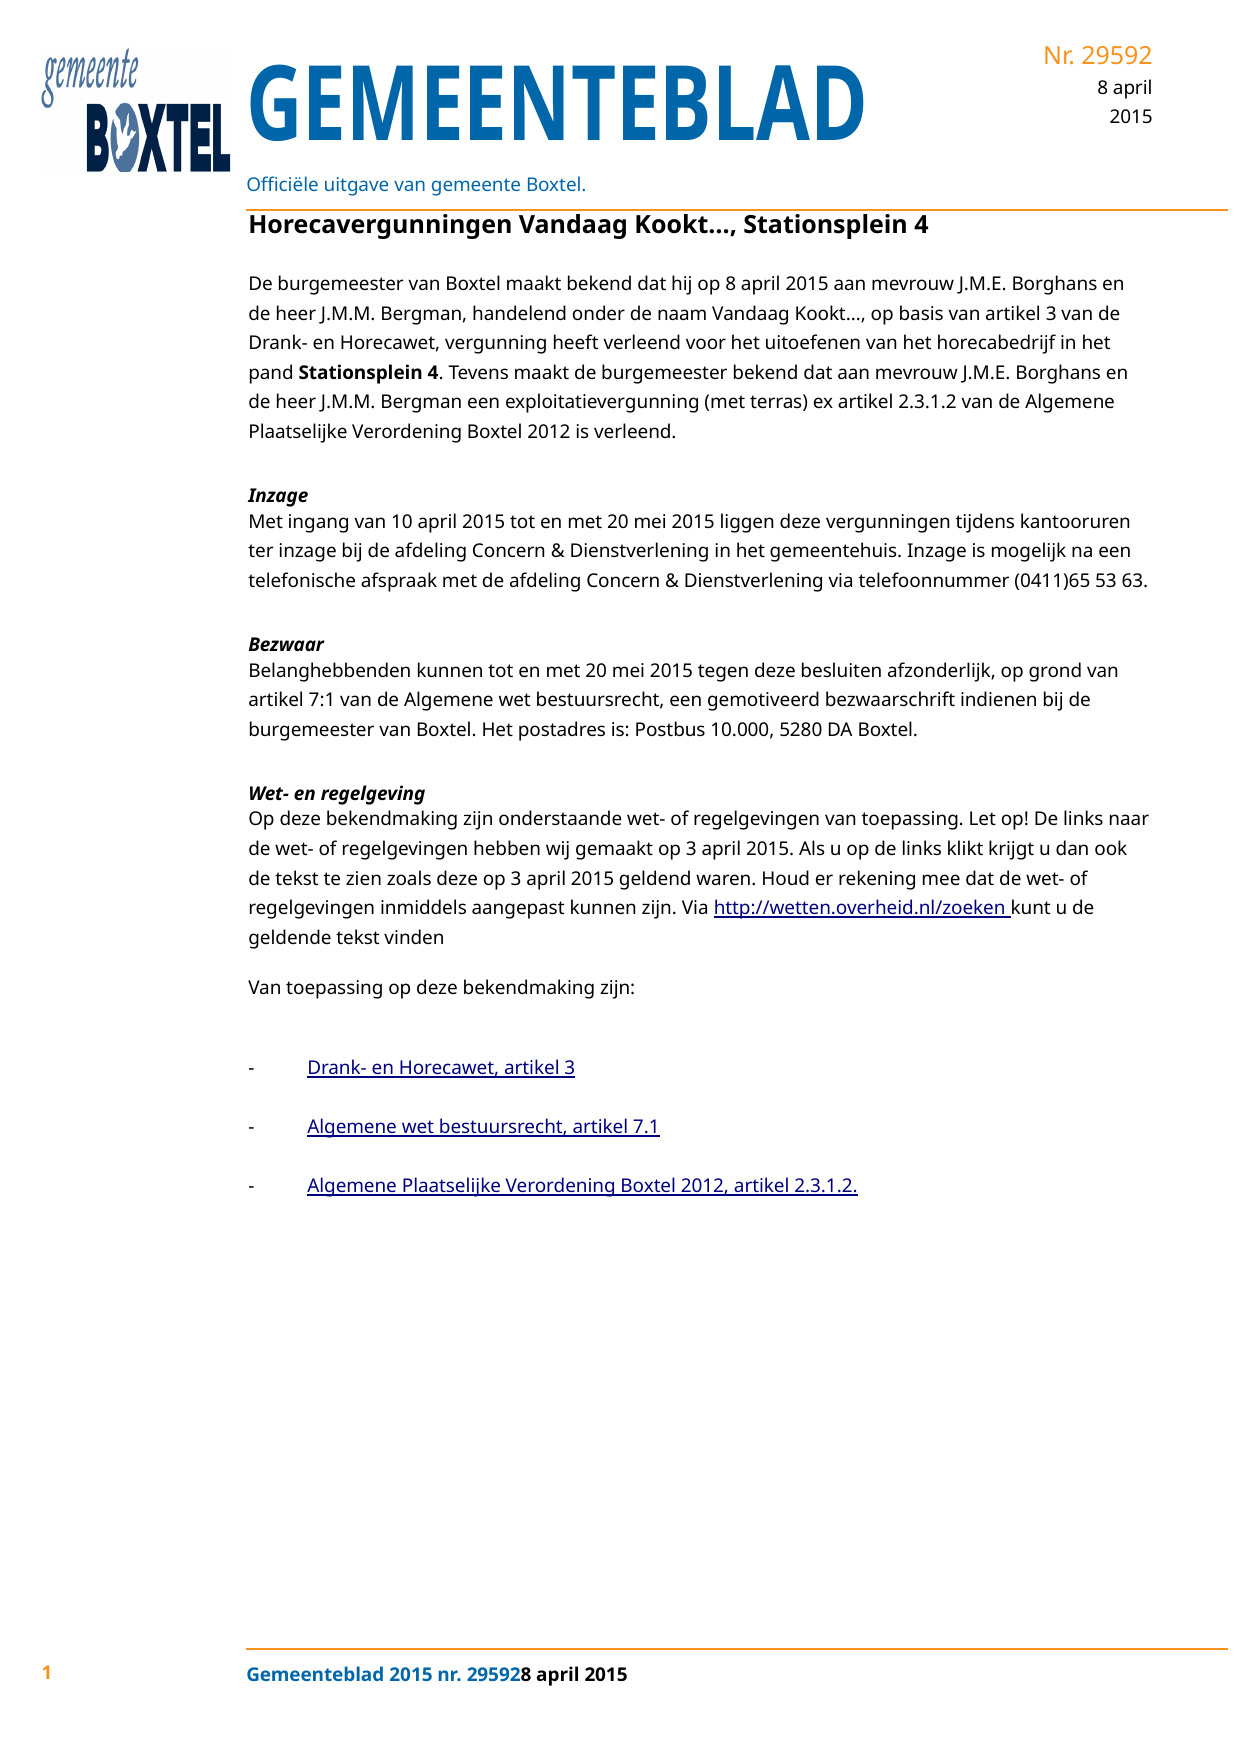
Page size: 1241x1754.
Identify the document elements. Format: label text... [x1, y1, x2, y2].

text Op deze bekendmaking zijn onderstaande wet- of regelgevingen van toepassing. Let op! De links naar de wet- of regelgevingen hebben wij gemaakt op 3 april 2015. Als u op de links klikt krijgt u dan ook de tekst te zien zoals deze op 3 april 2015 geldend waren. Houd er rekening mee dat de wet- of regelgevingen inmiddels aangepast kunnen zijn. Via http://wetten.overheid.nl/zoeken kunt u de geldende tekst vinden [248, 806, 1152, 950]
text Wet- en regelgeving [248, 780, 1152, 806]
text Belanghebbenden kunnen tot en met 20 mei 2015 tegen deze besluiten afzonderlijk, op grond van artikel 7:1 van de Algemene wet bestuursrecht, een gemotiveerd bezwaarschrift indienen bij de burgemeester van Boxtel. Het postadres is: Postbus 10.000, 5280 DA Boxtel. [248, 657, 1152, 742]
text Met ingang van 10 april 2015 tot en met 20 mei 2015 liggen deze vergunningen tijdens kantooruren ter inzage bij de afdeling Concern & Dienstverlening in het gemeentehuis. Inzage is mogelijk na een telefonische afspraak met de afdeling Concern & Dienstverlening via telefoonnummer (0411)65 53 63. [248, 508, 1152, 593]
text De burgemeester van Boxtel maakt bekend dat hij op 8 april 2015 aan mevrouw J.M.E. Borghans en de heer J.M.M. Bergman, handelend onder de naam Vandaag Kookt…, op basis van artikel 3 van de Drank- en Horecawet, vergunning heeft verleend voor het uitoefenen van het horecabedrijf in het pand Stationsplein 4. Tevens maakt de burgemeester bekend dat aan mevrouw J.M.E. Borghans en de heer J.M.M. Bergman een exploitatievergunning (met terras) ex artikel 2.3.1.2 van de Algemene Plaatselijke Verordening Boxtel 2012 is verleend. [248, 270, 1152, 444]
list Algemene wet bestuursrecht, artikel 7.1 [248, 1113, 1152, 1139]
text Bezwaar [248, 631, 1152, 657]
list Algemene Plaatselijke Verordening Boxtel 2012, artikel 2.3.1.2. [248, 1173, 1152, 1198]
picture [41, 47, 231, 172]
text Van toepassing op deze bekendmaking zijn: [248, 974, 1152, 1000]
text Inzage [248, 482, 1152, 508]
list Drank- en Horecawet, artikel 3 [248, 1054, 1152, 1080]
text Horecavergunningen Vandaag Kookt…, Stationsplein 4 [248, 211, 1152, 241]
